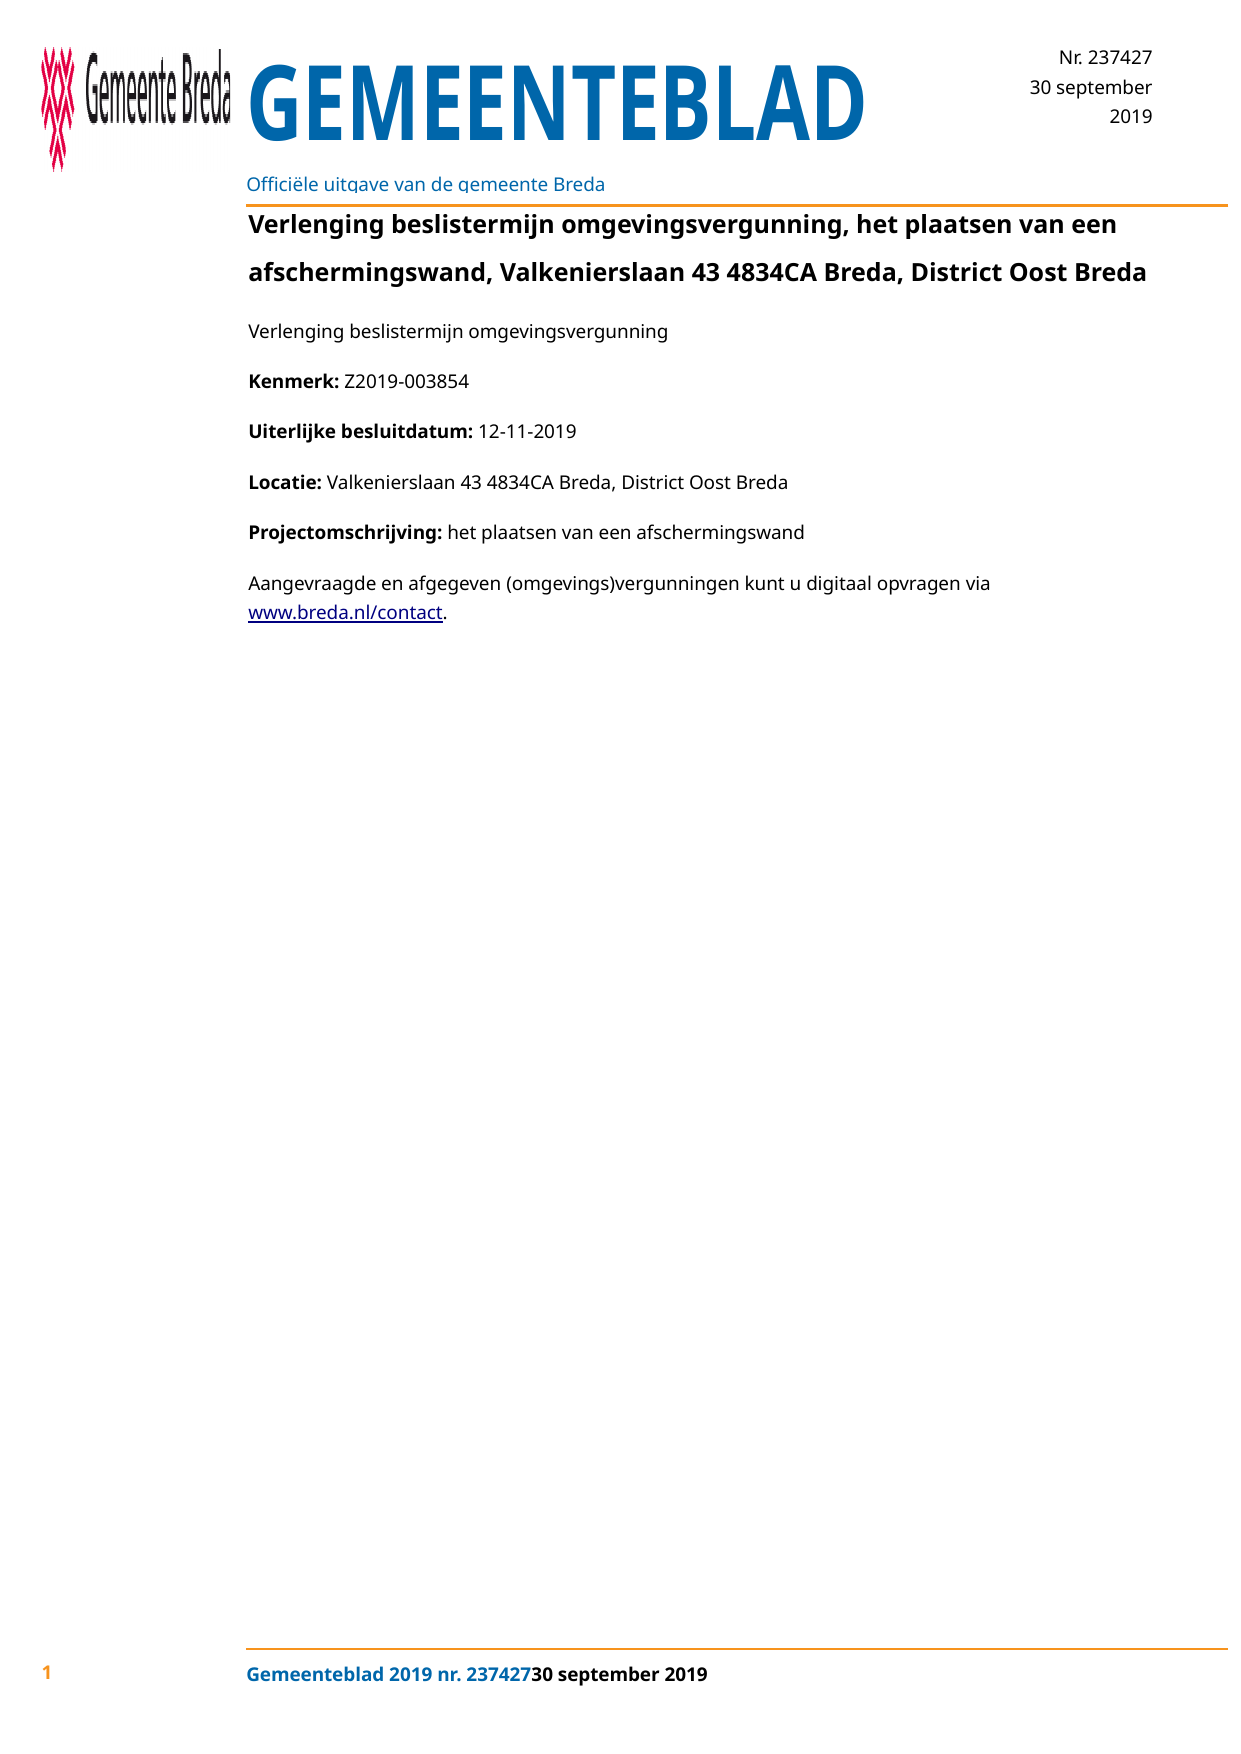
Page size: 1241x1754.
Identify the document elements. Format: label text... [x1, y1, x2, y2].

picture [41, 47, 231, 172]
text Kenmerk: Z2019-003854 [248, 368, 1152, 394]
text Verlenging beslistermijn omgevingsvergunning [248, 318, 1152, 344]
text Locatie: Valkenierslaan 43 4834CA Breda, District Oost Breda [248, 469, 1152, 495]
text Verlenging beslistermijn omgevingsvergunning, het plaatsen van een afschermingswand, Valkenierslaan 43 4834CA Breda, District Oost Breda [248, 207, 1152, 288]
text Aangevraagde en afgegeven (omgevings)vergunningen kunt u digitaal opvragen via www.breda.nl/contact. [248, 570, 1152, 625]
text Uiterlijke besluitdatum: 12-11-2019 [248, 419, 1152, 444]
text Projectomschrijving: het plaatsen van een afschermingswand [248, 519, 1152, 545]
